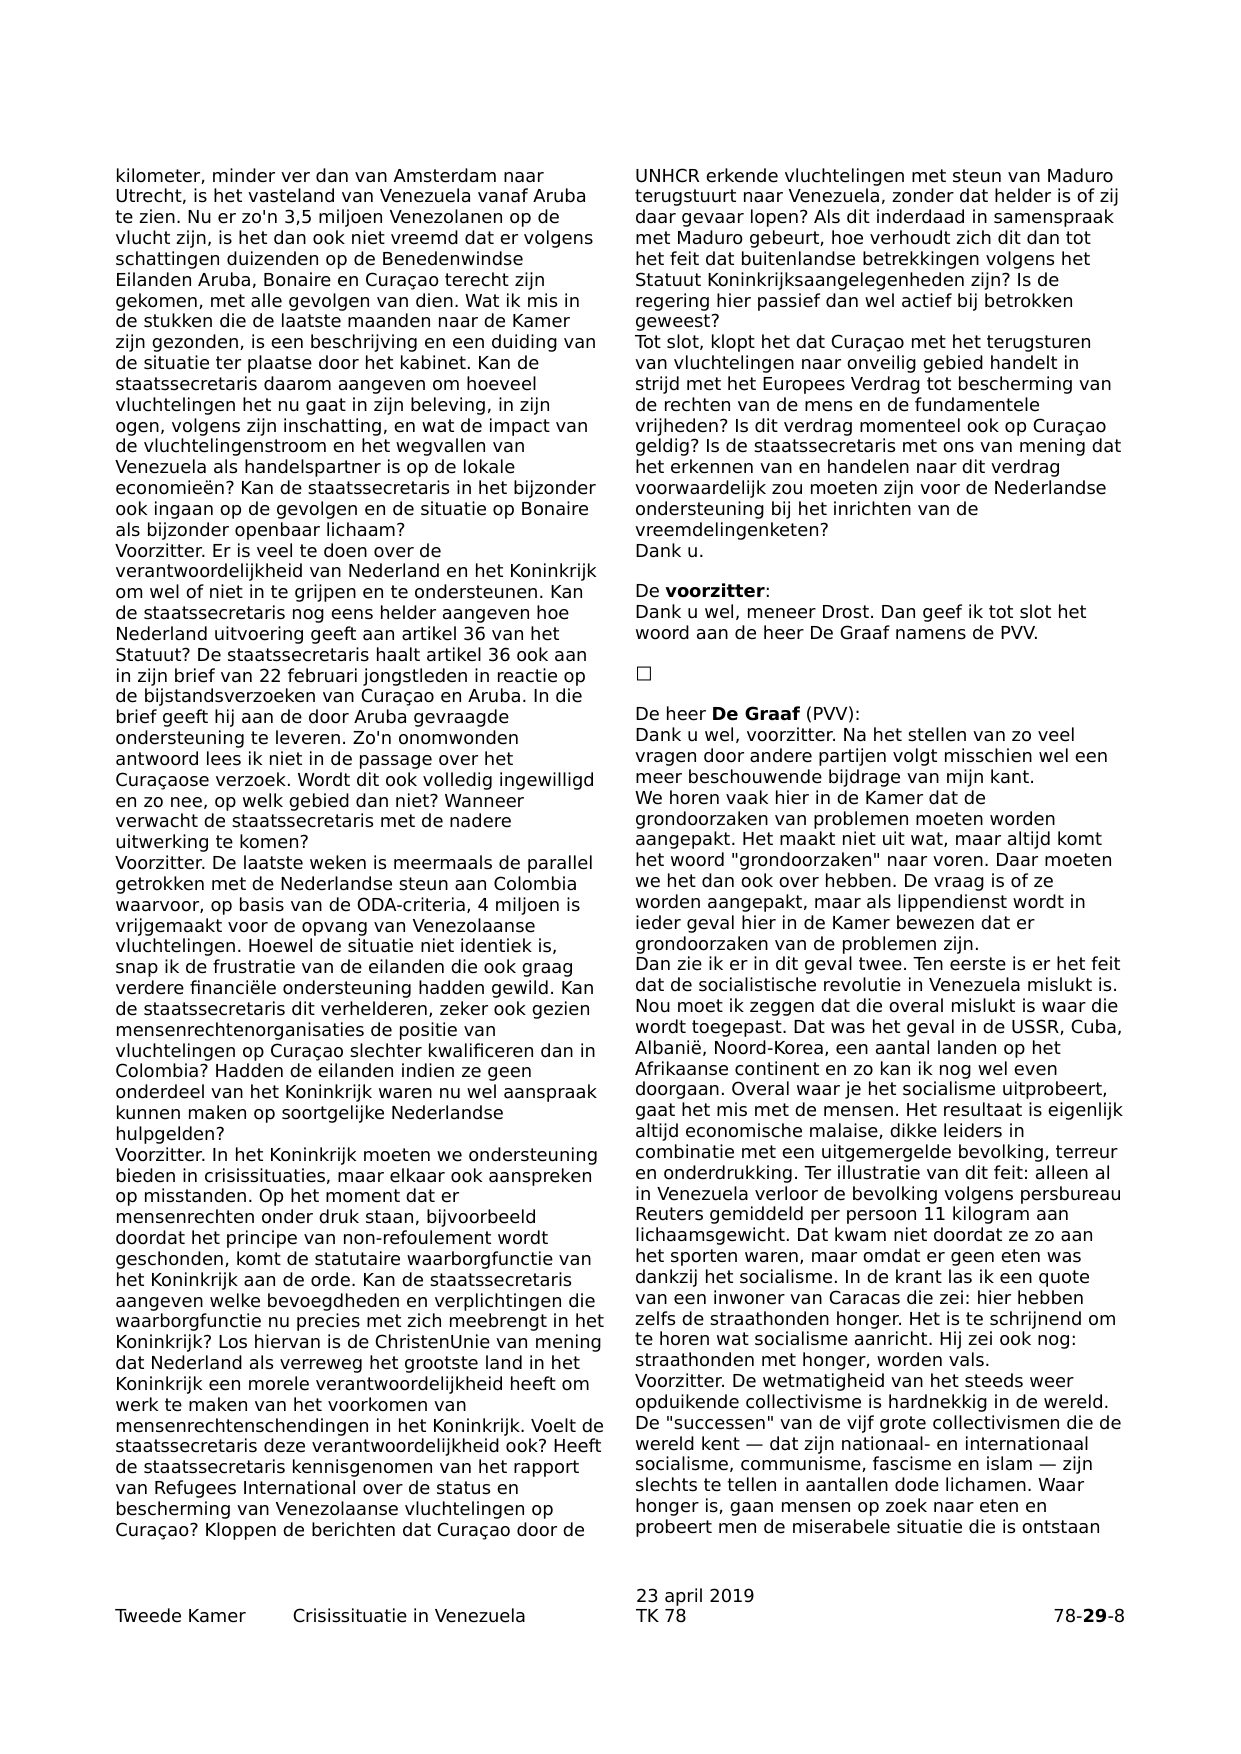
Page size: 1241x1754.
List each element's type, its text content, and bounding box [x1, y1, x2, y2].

text Voorzitter. De wetmatigheid van het steeds weer opduikende collectivisme is hardnekkig in de wereld. De "successen" van de vijf grote collectivismen die de wereld kent — dat zijn nationaal- en internationaal socialisme, communisme, fascisme en islam — zijn slechts te tellen in aantallen dode lichamen. Waar honger is, gaan mensen op zoek naar eten en probeert men de miserabele situatie die is ontstaan [635, 1371, 1125, 1537]
text Voorzitter. In het Koninkrijk moeten we ondersteuning bieden in crisissituaties, maar elkaar ook aanspreken op misstanden. Op het moment dat er mensenrechten onder druk staan, bijvoorbeeld doordat het principe van non-refoulement wordt geschonden, komt de statutaire waarborgfunctie van het Koninkrijk aan de orde. Kan de staatssecretaris aangeven welke bevoegdheden en verplichtingen die waarborgfunctie nu precies met zich meebrengt in het Koninkrijk? Los hiervan is de ChristenUnie van mening dat Nederland als verreweg het grootste land in het Koninkrijk een morele verantwoordelijkheid heeft om werk te maken van het voorkomen van mensenrechtenschendingen in het Koninkrijk. Voelt de staatssecretaris deze verantwoordelijkheid ook? Heeft de staatssecretaris kennisgenomen van het rapport van Refugees International over de status en bescherming van Venezolaanse vluchtelingen op Curaçao? Kloppen de berichten dat Curaçao door de [115, 1144, 605, 1540]
text Dank u wel, voorzitter. Na het stellen van zo veel vragen door andere partijen volgt misschien wel een meer beschouwende bijdrage van mijn kant. [635, 725, 1125, 787]
text Dan zie ik er in dit geval twee. Ten eerste is er het feit dat de socialistische revolutie in Venezuela mislukt is. Nou moet ik zeggen dat die overal mislukt is waar die wordt toegepast. Dat was het geval in de USSR, Cuba, Albanië, Noord-Korea, een aantal landen op het Afrikaanse continent en zo kan ik nog wel even doorgaan. Overal waar je het socialisme uitprobeert, gaat het mis met de mensen. Het resultaat is eigenlijk altijd economische malaise, dikke leiders in combinatie met een uitgemergelde bevolking, terreur en onderdrukking. Ter illustratie van dit feit: alleen al in Venezuela verloor de bevolking volgens persbureau Reuters gemiddeld per persoon 11 kilogram aan lichaamsgewicht. Dat kwam niet doordat ze zo aan het sporten waren, maar omdat er geen eten was dankzij het socialisme. In de krant las ik een quote van een inwoner van Caracas die zei: hier hebben zelfs de straathonden honger. Het is te schrijnend om te horen wat socialisme aanricht. Hij zei ook nog: straathonden met honger, worden vals. [635, 954, 1125, 1371]
text Tot slot, klopt het dat Curaçao met het terugsturen van vluchtelingen naar onveilig gebied handelt in strijd met het Europees Verdrag tot bescherming van de rechten van de mens en de fundamentele vrijheden? Is dit verdrag momenteel ook op Curaçao geldig? Is de staatssecretaris met ons van mening dat het erkennen van en handelen naar dit verdrag voorwaardelijk zou moeten zijn voor de Nederlandse ondersteuning bij het inrichten van de vreemdelingenketen? [635, 332, 1125, 540]
text De voorzitter: [635, 581, 1125, 602]
text We horen vaak hier in de Kamer dat de grondoorzaken van problemen moeten worden aangepakt. Het maakt niet uit wat, maar altijd komt het woord "grondoorzaken" naar voren. Daar moeten we het dan ook over hebben. De vraag is of ze worden aangepakt, maar als lippendienst wordt in ieder geval hier in de Kamer bewezen dat er grondoorzaken van de problemen zijn. [635, 787, 1125, 954]
text Dank u wel, meneer Drost. Dan geef ik tot slot het woord aan de heer De Graaf namens de PVV. [635, 602, 1125, 643]
text Dank u. [635, 540, 1125, 561]
text ⬜ [635, 663, 1125, 684]
text De heer De Graaf (PVV): [635, 704, 1125, 725]
text Voorzitter. Er is veel te doen over de verantwoordelijkheid van Nederland en het Koninkrijk om wel of niet in te grijpen en te ondersteunen. Kan de staatssecretaris nog eens helder aangeven hoe Nederland uitvoering geeft aan artikel 36 van het Statuut? De staatssecretaris haalt artikel 36 ook aan in zijn brief van 22 februari jongstleden in reactie op de bijstandsverzoeken van Curaçao en Aruba. In die brief geeft hij aan de door Aruba gevraagde ondersteuning te leveren. Zo'n onomwonden antwoord lees ik niet in de passage over het Curaçaose verzoek. Wordt dit ook volledig ingewilligd en zo nee, op welk gebied dan niet? Wanneer verwacht de staatssecretaris met de nadere uitwerking te komen? [115, 540, 605, 853]
text Voorzitter. De laatste weken is meermaals de parallel getrokken met de Nederlandse steun aan Colombia waarvoor, op basis van de ODA-criteria, 4 miljoen is vrijgemaakt voor de opvang van Venezolaanse vluchtelingen. Hoewel de situatie niet identiek is, snap ik de frustratie van de eilanden die ook graag verdere financiële ondersteuning hadden gewild. Kan de staatssecretaris dit verhelderen, zeker ook gezien mensenrechtenorganisaties de positie van vluchtelingen op Curaçao slechter kwalificeren dan in Colombia? Hadden de eilanden indien ze geen onderdeel van het Koninkrijk waren nu wel aanspraak kunnen maken op soortgelijke Nederlandse hulpgelden? [115, 853, 605, 1144]
text UNHCR erkende vluchtelingen met steun van Maduro terugstuurt naar Venezuela, zonder dat helder is of zij daar gevaar lopen? Als dit inderdaad in samenspraak met Maduro gebeurt, hoe verhoudt zich dit dan tot het feit dat buitenlandse betrekkingen volgens het Statuut Koninkrijksaangelegenheden zijn? Is de regering hier passief dan wel actief bij betrokken geweest? [635, 165, 1125, 332]
text kilometer, minder ver dan van Amsterdam naar Utrecht, is het vasteland van Venezuela vanaf Aruba te zien. Nu er zo'n 3,5 miljoen Venezolanen op de vlucht zijn, is het dan ook niet vreemd dat er volgens schattingen duizenden op de Benedenwindse Eilanden Aruba, Bonaire en Curaçao terecht zijn gekomen, met alle gevolgen van dien. Wat ik mis in de stukken die de laatste maanden naar de Kamer zijn gezonden, is een beschrijving en een duiding van de situatie ter plaatse door het kabinet. Kan de staatssecretaris daarom aangeven om hoeveel vluchtelingen het nu gaat in zijn beleving, in zijn ogen, volgens zijn inschatting, en wat de impact van de vluchtelingenstroom en het wegvallen van Venezuela als handelspartner is op de lokale economieën? Kan de staatssecretaris in het bijzonder ook ingaan op de gevolgen en de situatie op Bonaire als bijzonder openbaar lichaam? [115, 165, 605, 540]
